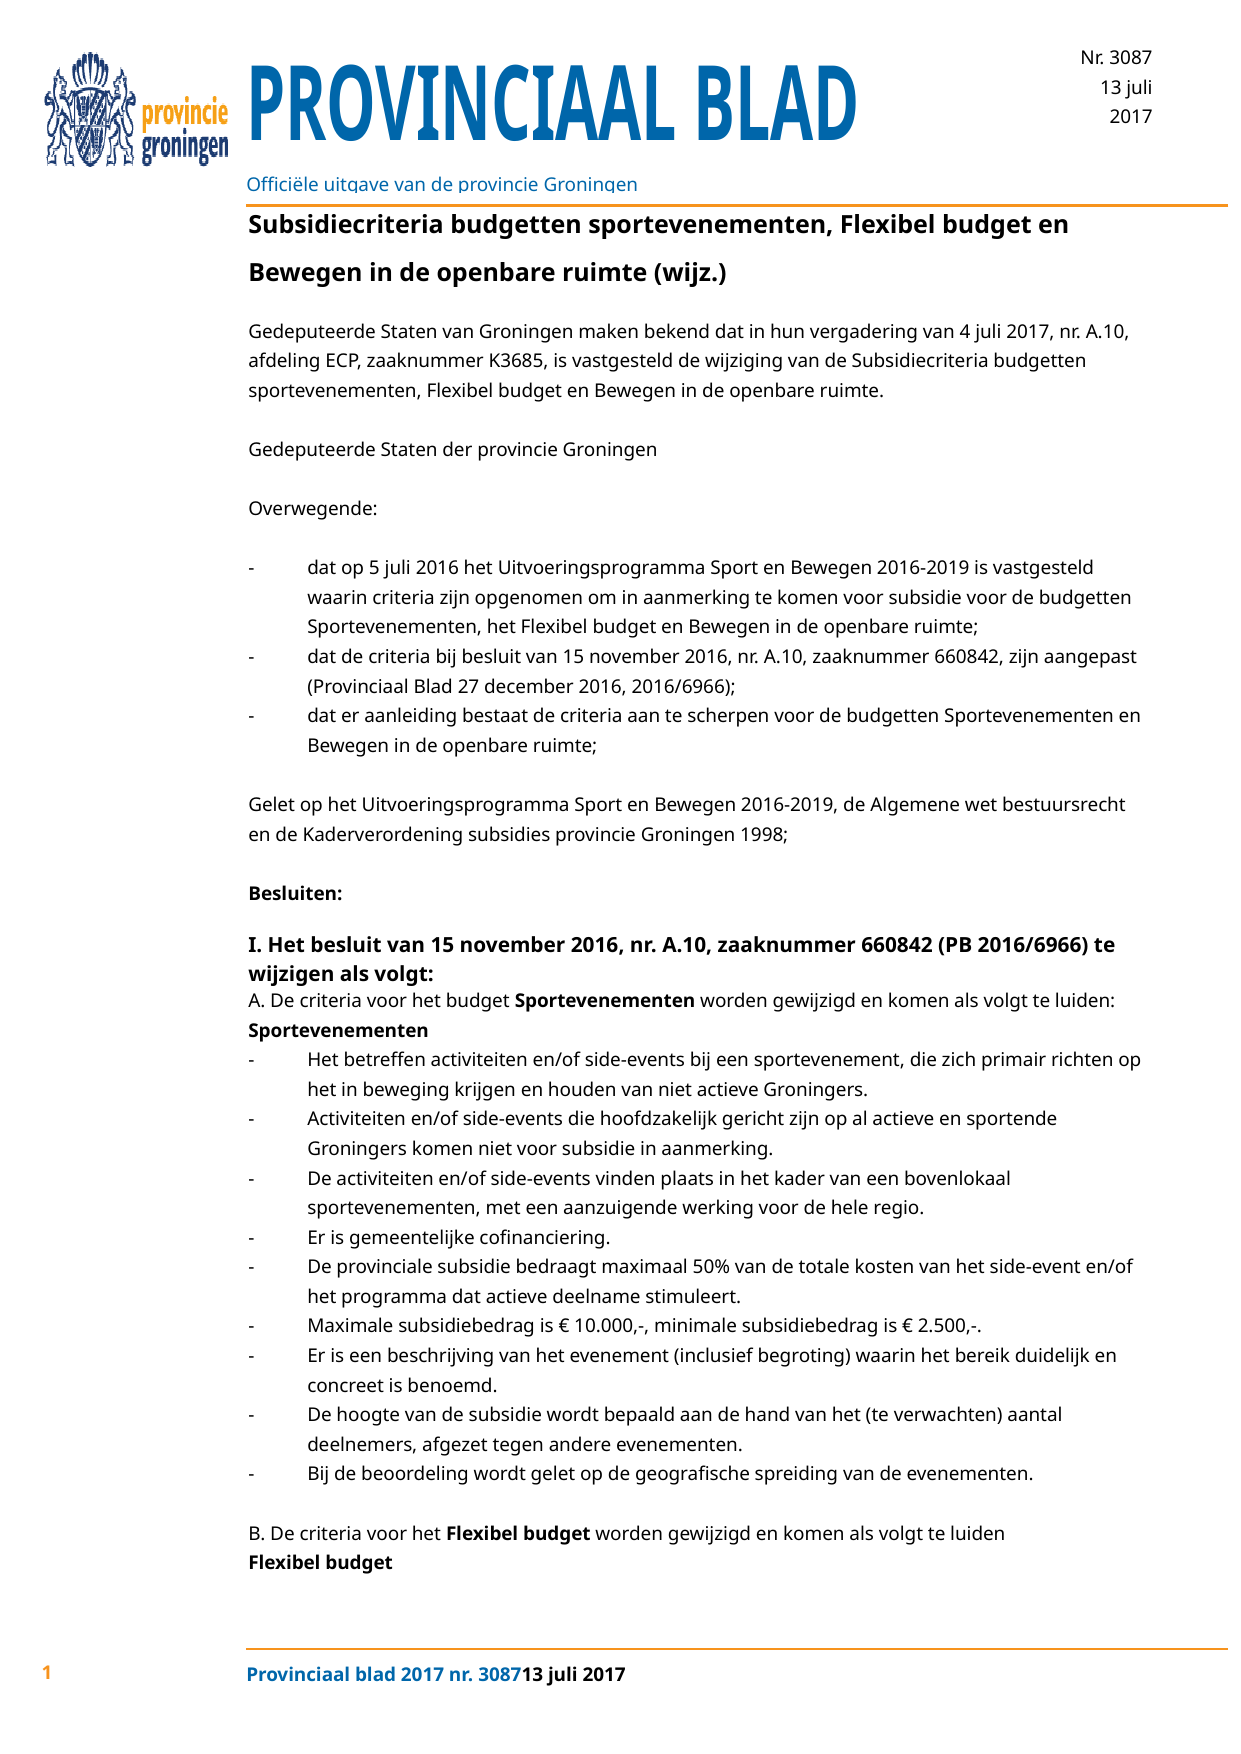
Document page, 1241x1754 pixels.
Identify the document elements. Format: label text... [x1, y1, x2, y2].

text Overwegende: [248, 495, 1152, 521]
list dat op 5 juli 2016 het Uitvoeringsprogramma Sport en Bewegen 2016-2019 is vastgesteld waarin criteria zijn opgenomen om in aanmerking te komen voor subsidie voor de budgetten Sportevenementen, het Flexibel budget en Bewegen in de openbare ruimte; [248, 554, 1152, 639]
picture [41, 47, 231, 172]
text Flexibel budget [248, 1549, 1152, 1575]
text Gelet op het Uitvoeringsprogramma Sport en Bewegen 2016-2019, de Algemene wet bestuursrecht en de Kaderverordening subsidies provincie Groningen 1998; [248, 791, 1152, 847]
list dat de criteria bij besluit van 15 november 2016, nr. A.10, zaaknummer 660842, zijn aangepast (Provinciaal Blad 27 december 2016, 2016/6966); [248, 643, 1152, 699]
text Subsidiecriteria budgetten sportevenementen, Flexibel budget en Bewegen in de openbare ruimte (wijz.) [248, 207, 1152, 288]
text Sportevenementen [248, 1017, 1152, 1043]
list Bij de beoordeling wordt gelet op de geografische spreiding van de evenementen. [248, 1461, 1152, 1486]
text B. De criteria voor het Flexibel budget worden gewijzigd en komen als volgt te luiden [248, 1520, 1152, 1546]
list dat er aanleiding bestaat de criteria aan te scherpen voor de budgetten Sportevenementen en Bewegen in de openbare ruimte; [248, 702, 1152, 758]
list Er is een beschrijving van het evenement (inclusief begroting) waarin het bereik duidelijk en concreet is benoemd. [248, 1342, 1152, 1398]
text A. De criteria voor het budget Sportevenementen worden gewijzigd en komen als volgt te luiden: [248, 987, 1152, 1013]
list Maximale subsidiebedrag is € 10.000,-, minimale subsidiebedrag is € 2.500,-. [248, 1313, 1152, 1338]
list De activiteiten en/of side-events vinden plaats in het kader van een bovenlokaal sportevenementen, met een aanzuigende werking voor de hele regio. [248, 1165, 1152, 1220]
text Gedeputeerde Staten der provincie Groningen [248, 436, 1152, 462]
text Besluiten: [248, 880, 1152, 906]
list De provinciale subsidie bedraagt maximaal 50% van de totale kosten van het side-event en/of het programma dat actieve deelname stimuleert. [248, 1253, 1152, 1309]
list Activiteiten en/of side-events die hoofdzakelijk gericht zijn op al actieve en sportende Groningers komen niet voor subsidie in aanmerking. [248, 1106, 1152, 1161]
text Gedeputeerde Staten van Groningen maken bekend dat in hun vergadering van 4 juli 2017, nr. A.10, afdeling ECP, zaaknummer K3685, is vastgesteld de wijziging van de Subsidiecriteria budgetten sportevenementen, Flexibel budget en Bewegen in de openbare ruimte. [248, 318, 1152, 403]
list Het betreffen activiteiten en/of side-events bij een sportevenement, die zich primair richten op het in beweging krijgen en houden van niet actieve Groningers. [248, 1046, 1152, 1102]
list De hoogte van de subsidie wordt bepaald aan de hand van het (te verwachten) aantal deelnemers, afgezet tegen andere evenementen. [248, 1401, 1152, 1457]
text I. Het besluit van 15 november 2016, nr. A.10, zaaknummer 660842 (PB 2016/6966) te wijzigen als volgt: [248, 930, 1152, 987]
list Er is gemeentelijke cofinanciering. [248, 1224, 1152, 1250]
